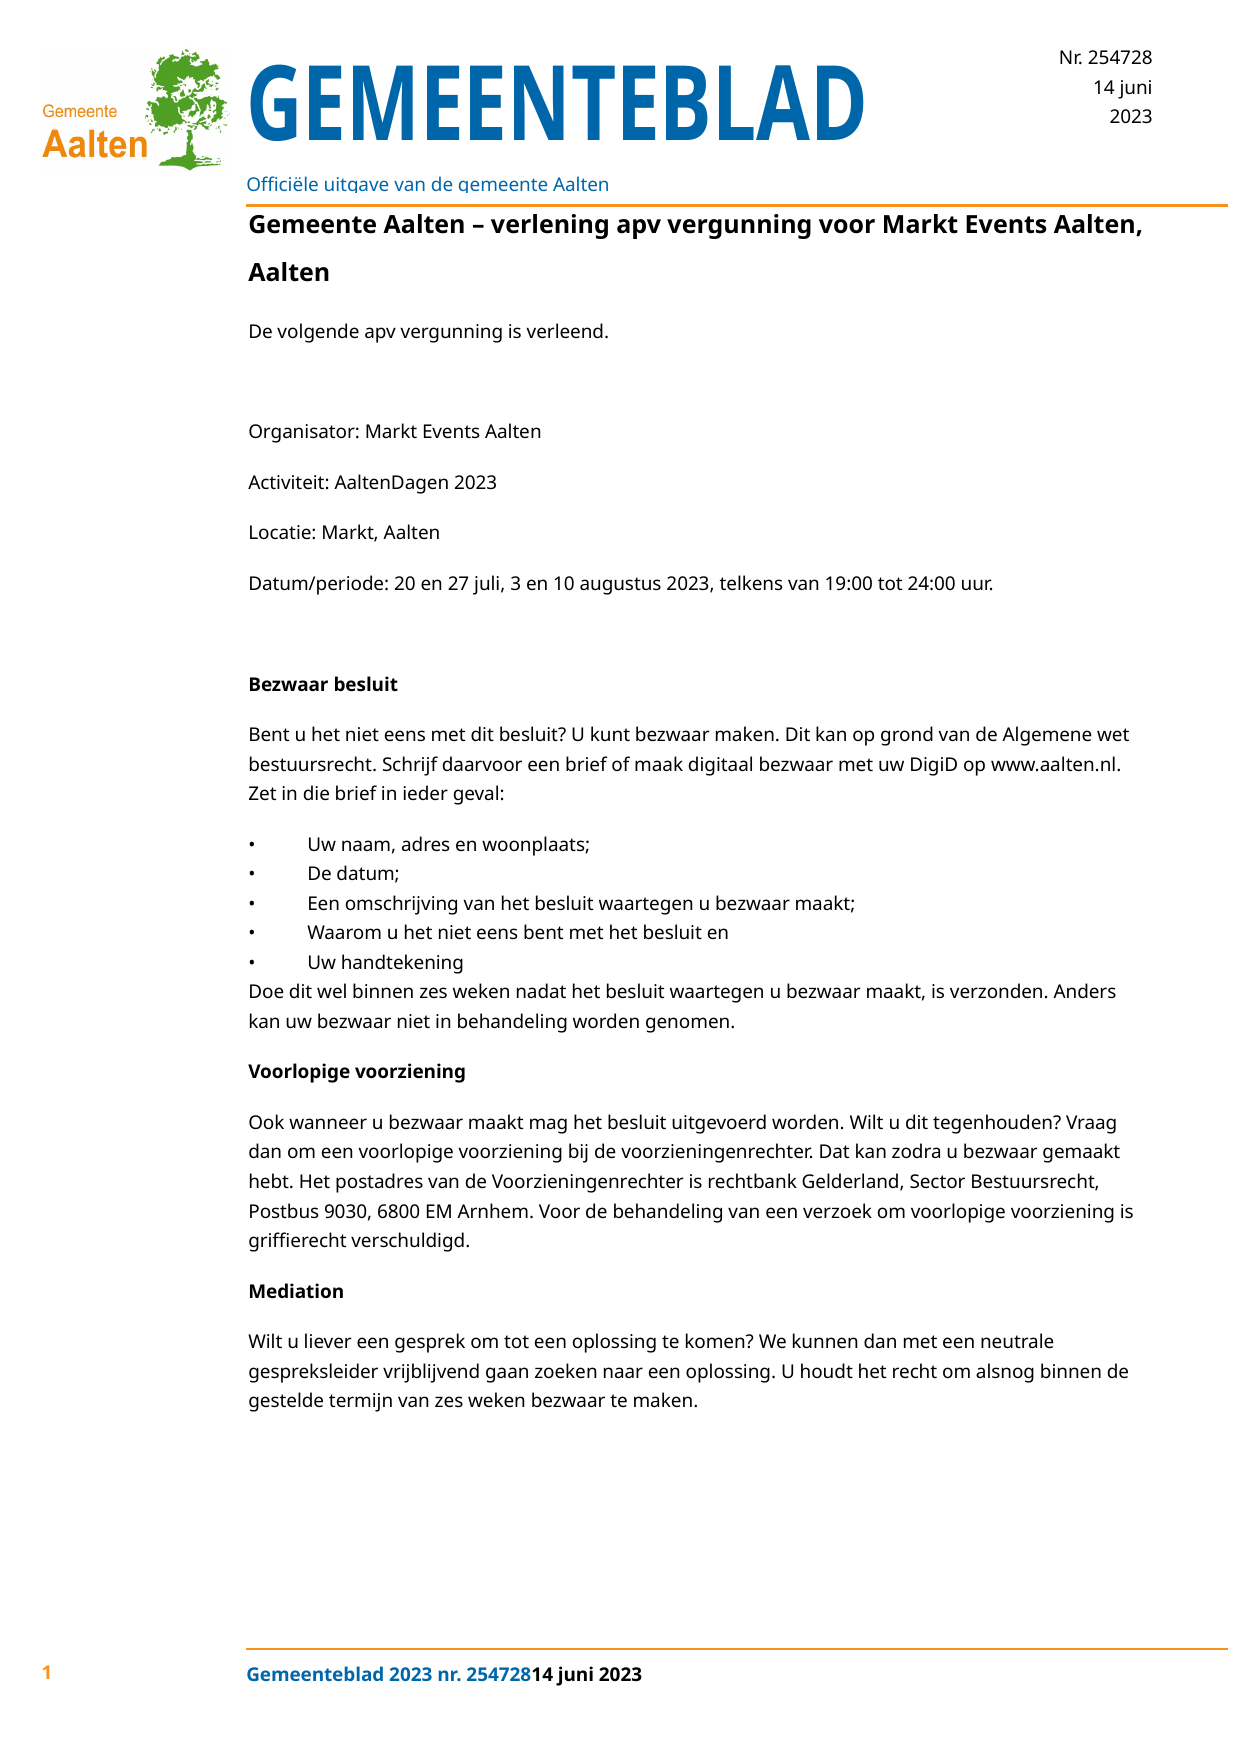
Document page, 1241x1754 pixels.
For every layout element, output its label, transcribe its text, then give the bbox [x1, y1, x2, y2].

text Locatie: Markt, Aalten [248, 519, 1152, 545]
text Wilt u liever een gesprek om tot een oplossing te komen? We kunnen dan met een neutrale gespreksleider vrijblijvend gaan zoeken naar een oplossing. U houdt het recht om alsnog binnen de gestelde termijn van zes weken bezwaar te maken. [248, 1328, 1152, 1413]
list Uw naam, adres en woonplaats; [248, 831, 1152, 857]
text Voorlopige voorziening [248, 1059, 1152, 1084]
text Bent u het niet eens met dit besluit? U kunt bezwaar maken. Dit kan op grond van de Algemene wet bestuursrecht. Schrijf daarvoor een brief of maak digitaal bezwaar met uw DigiD op www.aalten.nl. Zet in die brief in ieder geval: [248, 721, 1152, 806]
text Datum/periode: 20 en 27 juli, 3 en 10 augustus 2023, telkens van 19:00 tot 24:00 uur. [248, 570, 1152, 596]
list Uw handtekening [248, 949, 1152, 975]
list De datum; [248, 860, 1152, 886]
text Activiteit: AaltenDagen 2023 [248, 469, 1152, 495]
text Doe dit wel binnen zes weken nadat het besluit waartegen u bezwaar maakt, is verzonden. Anders kan uw bezwaar niet in behandeling worden genomen. [248, 979, 1152, 1034]
text Ook wanneer u bezwaar maakt mag het besluit uitgevoerd worden. Wilt u dit tegenhouden? Vraag dan om een voorlopige voorziening bij de voorzieningenrechter. Dat kan zodra u bezwaar gemaakt hebt. Het postadres van de Voorzieningenrechter is rechtbank Gelderland, Sector Bestuursrecht, Postbus 9030, 6800 EM Arnhem. Voor de behandeling van een verzoek om voorlopige voorziening is griffierecht verschuldigd. [248, 1109, 1152, 1253]
text Bezwaar besluit [248, 671, 1152, 697]
text Mediation [248, 1278, 1152, 1304]
list Waarom u het niet eens bent met het besluit en [248, 919, 1152, 945]
text De volgende apv vergunning is verleend. [248, 318, 1152, 344]
picture [41, 47, 231, 172]
text Gemeente Aalten – verlening apv vergunning voor Markt Events Aalten, Aalten [248, 207, 1152, 288]
text Organisator: Markt Events Aalten [248, 419, 1152, 444]
list Een omschrijving van het besluit waartegen u bezwaar maakt; [248, 890, 1152, 916]
